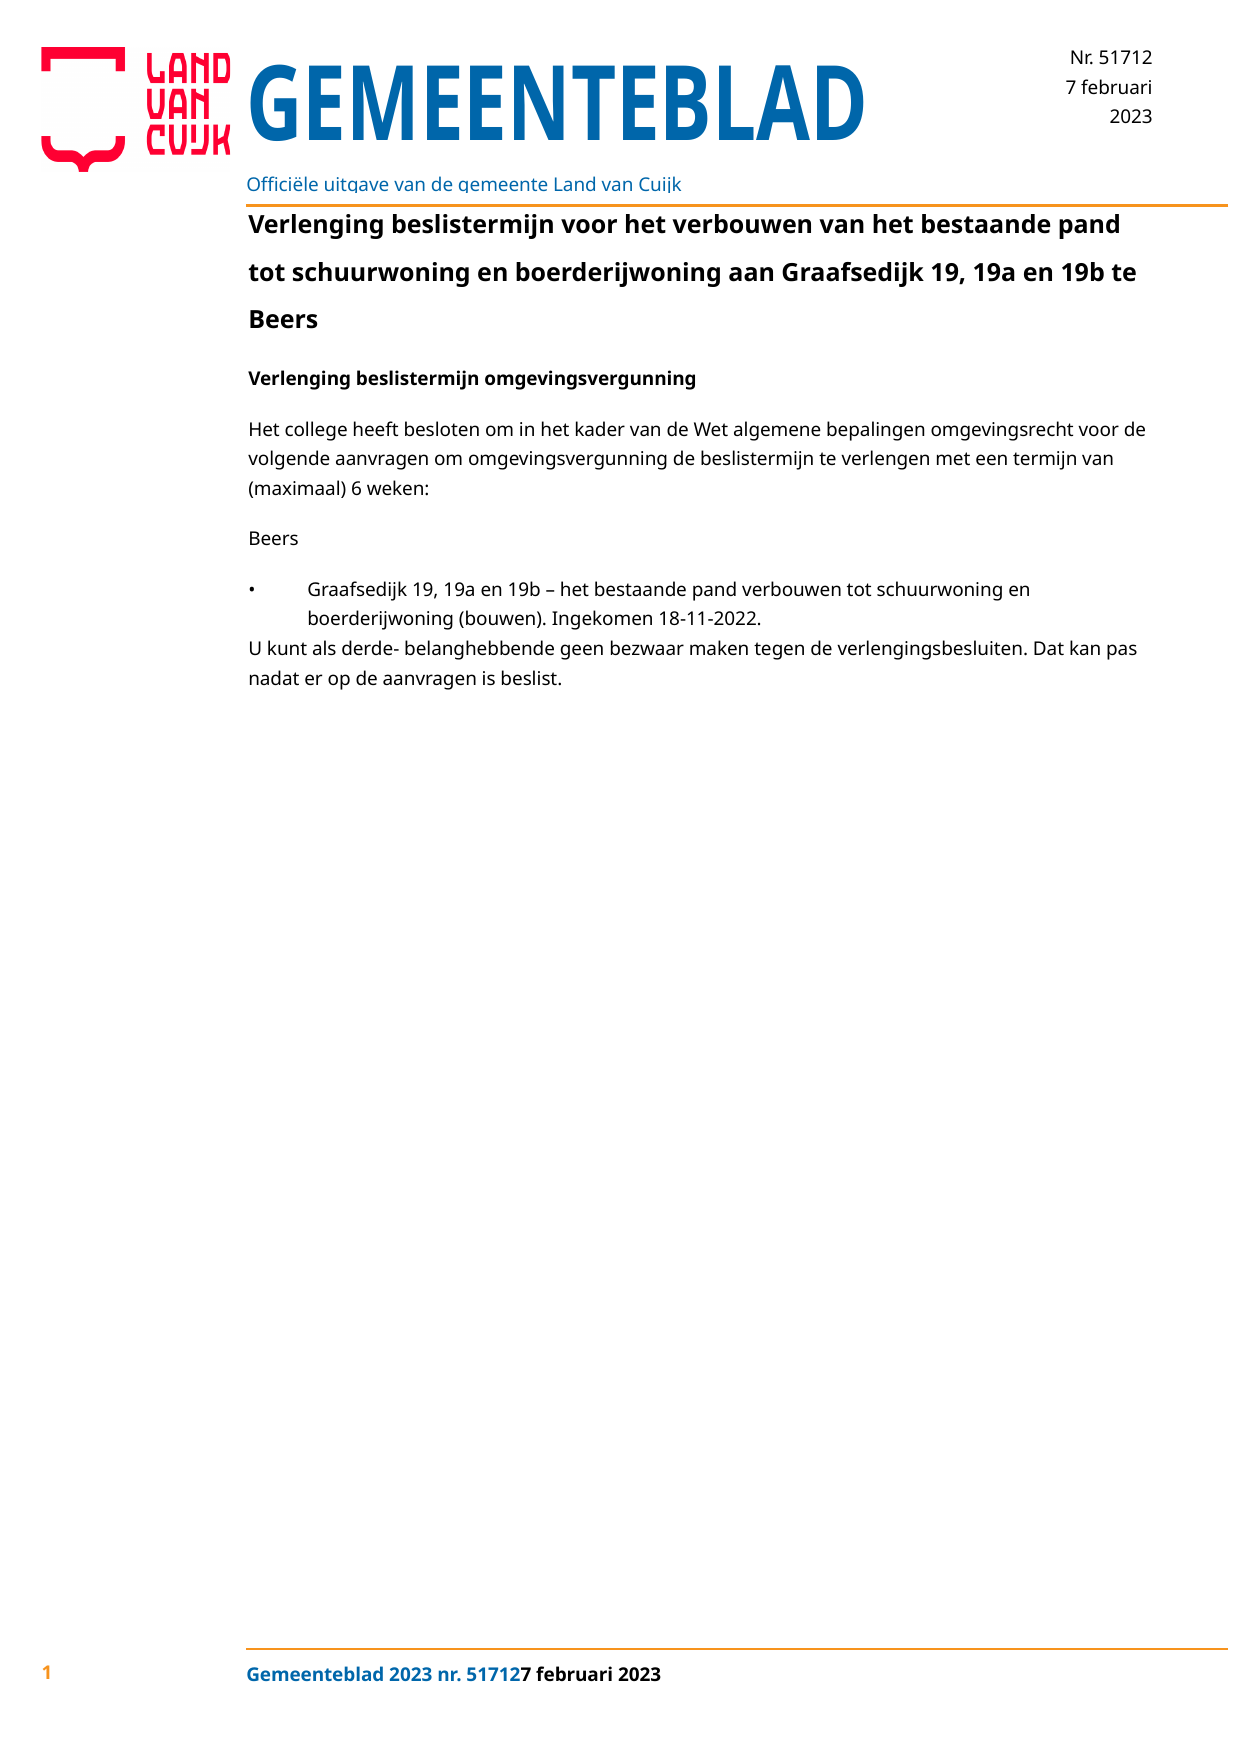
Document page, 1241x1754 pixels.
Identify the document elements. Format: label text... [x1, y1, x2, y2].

picture [41, 47, 231, 172]
text U kunt als derde- belanghebbende geen bezwaar maken tegen de verlengingsbesluiten. Dat kan pas nadat er op de aanvragen is beslist. [248, 635, 1152, 690]
text Verlenging beslistermijn voor het verbouwen van het bestaande pand tot schuurwoning en boerderijwoning aan Graafsedijk 19, 19a en 19b te Beers [248, 207, 1152, 336]
text Beers [248, 526, 1152, 551]
text Het college heeft besloten om in het kader van de Wet algemene bepalingen omgevingsrecht voor de volgende aanvragen om omgevingsvergunning de beslistermijn te verlengen met een termijn van (maximaal) 6 weken: [248, 416, 1152, 501]
text Verlenging beslistermijn omgevingsvergunning [248, 366, 1152, 391]
list Graafsedijk 19, 19a en 19b – het bestaande pand verbouwen tot schuurwoning en boerderijwoning (bouwen). Ingekomen 18-11-2022. [248, 576, 1152, 631]
